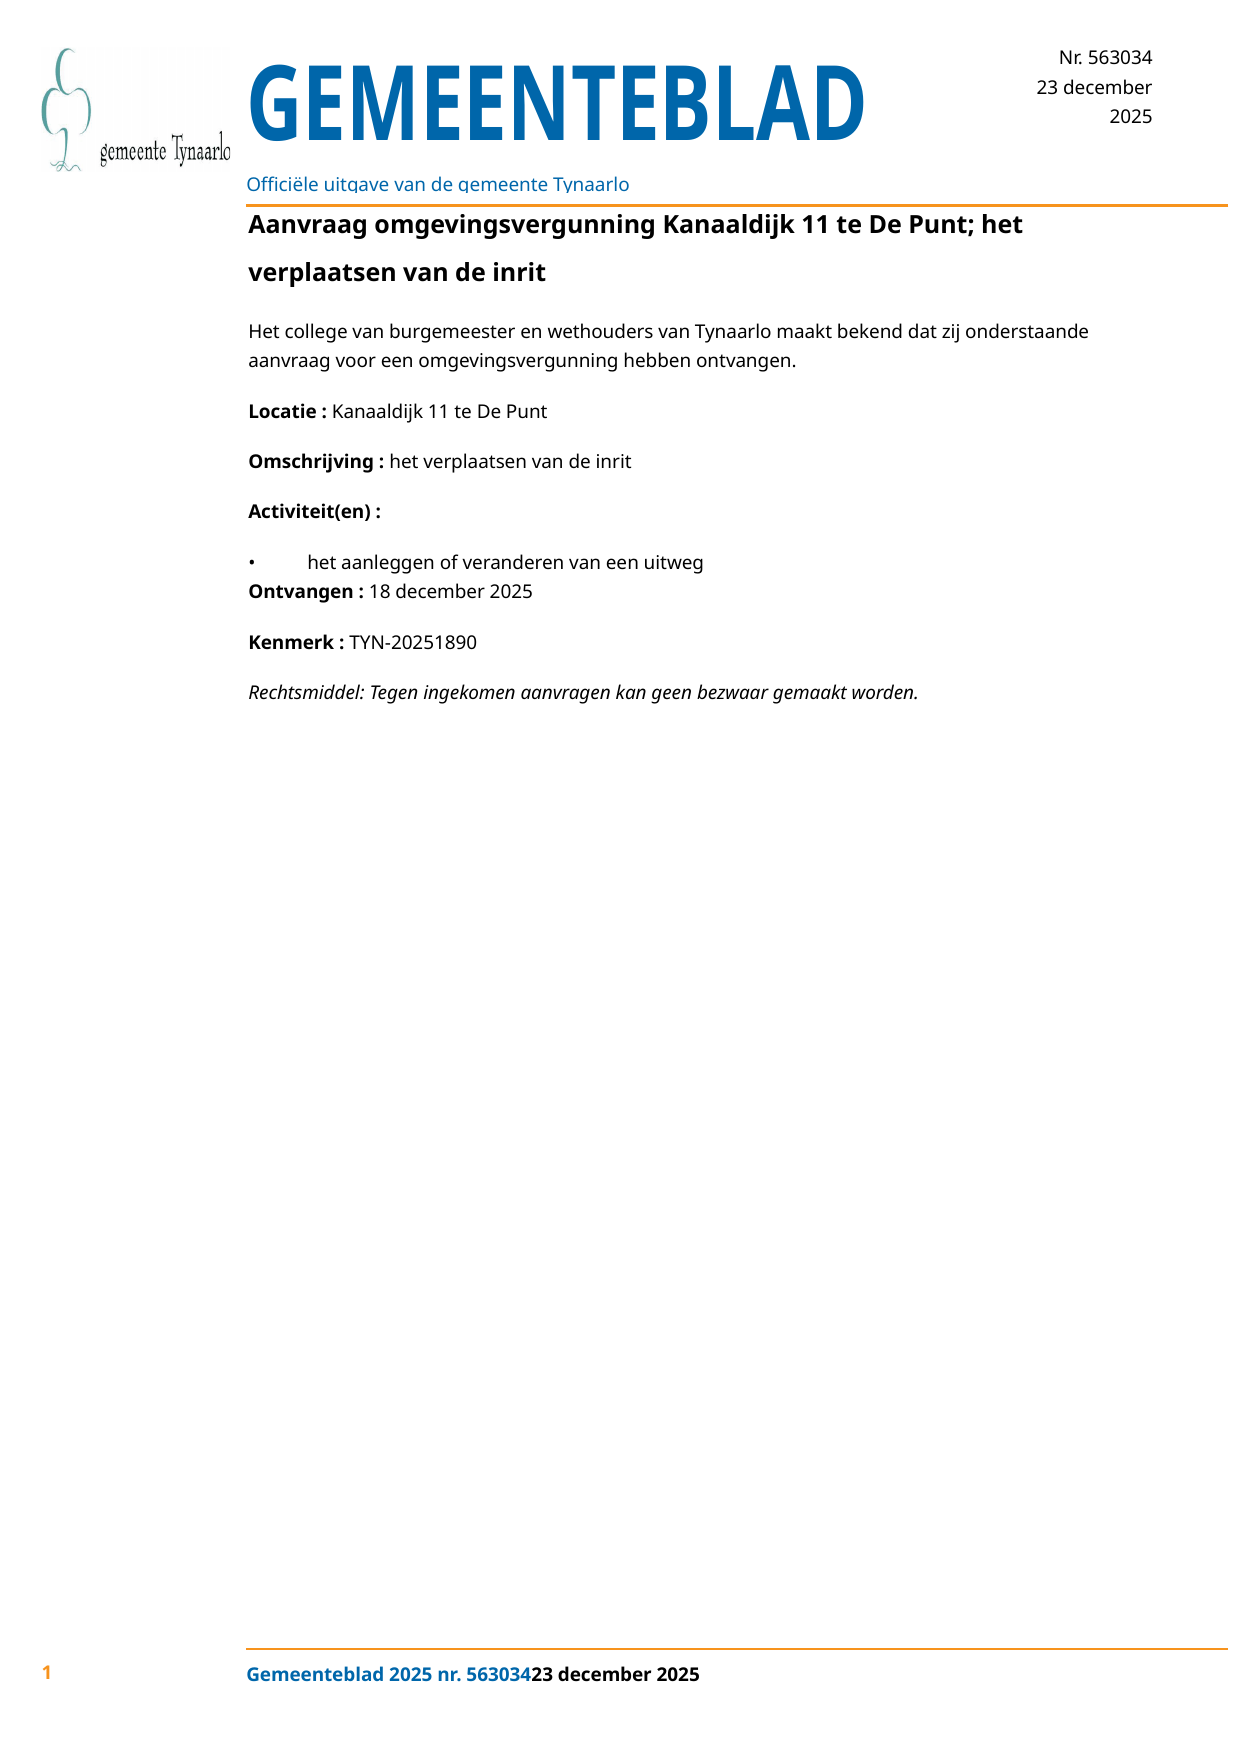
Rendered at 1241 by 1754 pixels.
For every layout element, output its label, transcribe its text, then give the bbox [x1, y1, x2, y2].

text Kenmerk : TYN-20251890 [248, 629, 1152, 655]
text Rechtsmiddel: Tegen ingekomen aanvragen kan geen bezwaar gemaakt worden. [248, 679, 1152, 705]
text Het college van burgemeester en wethouders van Tynaarlo maakt bekend dat zij onderstaande aanvraag voor een omgevingsvergunning hebben ontvangen. [248, 318, 1152, 373]
text Aanvraag omgevingsvergunning Kanaaldijk 11 te De Punt; het verplaatsen van de inrit [248, 207, 1152, 288]
picture [41, 47, 231, 172]
text Ontvangen : 18 december 2025 [248, 579, 1152, 604]
text Locatie : Kanaaldijk 11 te De Punt [248, 398, 1152, 424]
text Activiteit(en) : [248, 499, 1152, 524]
text Omschrijving : het verplaatsen van de inrit [248, 448, 1152, 474]
list het aanleggen of veranderen van een uitweg [248, 549, 1152, 575]
